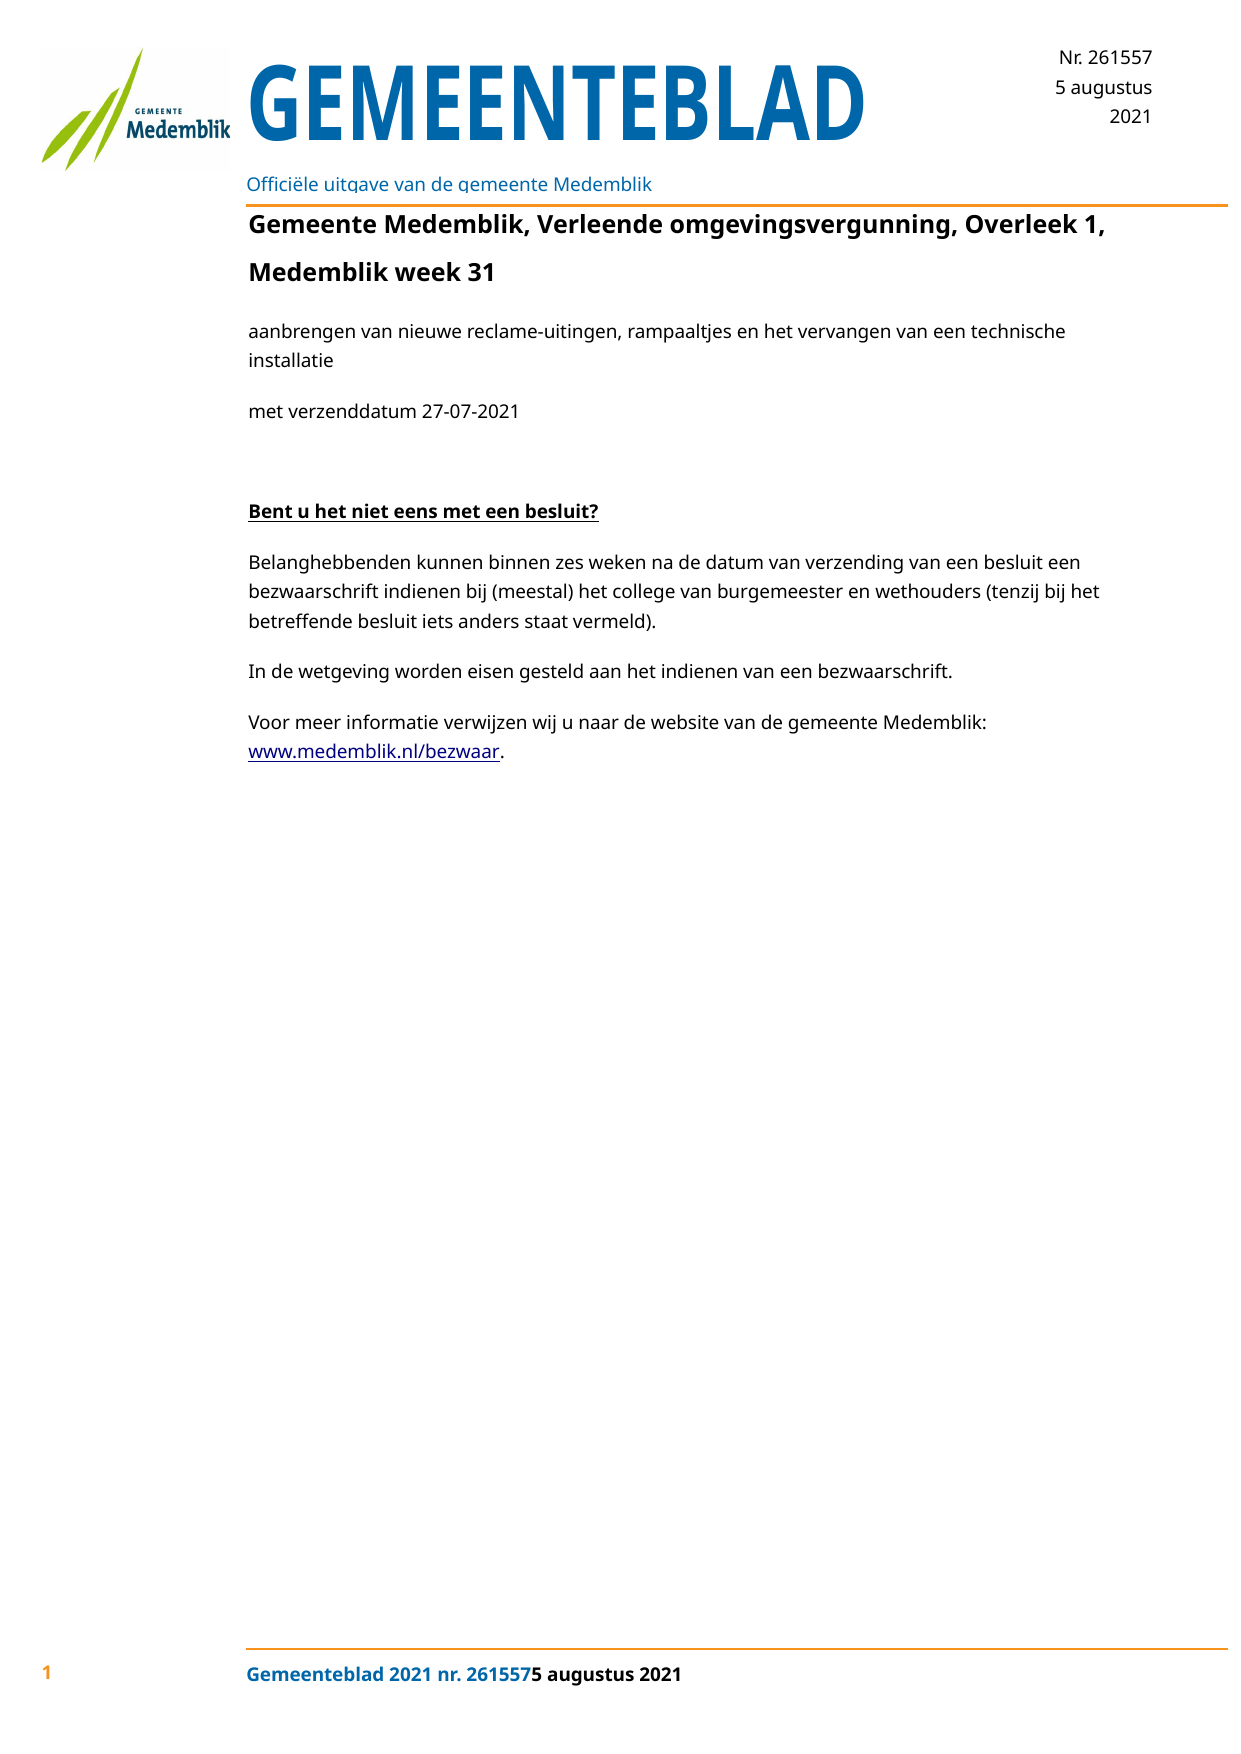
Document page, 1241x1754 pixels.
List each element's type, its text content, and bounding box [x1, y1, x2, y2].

text aanbrengen van nieuwe reclame-uitingen, rampaaltjes en het vervangen van een technische installatie [248, 318, 1152, 373]
text In de wetgeving worden eisen gesteld aan het indienen van een bezwaarschrift. [248, 659, 1152, 684]
text Belanghebbenden kunnen binnen zes weken na de datum van verzending van een besluit een bezwaarschrift indienen bij (meestal) het college van burgemeester en wethouders (tenzij bij het betreffende besluit iets anders staat vermeld). [248, 549, 1152, 634]
text met verzenddatum 27-07-2021 [248, 398, 1152, 424]
text Gemeente Medemblik, Verleende omgevingsvergunning, Overleek 1, Medemblik week 31 [248, 207, 1152, 288]
text Bent u het niet eens met een besluit? [248, 499, 1152, 524]
text Voor meer informatie verwijzen wij u naar de website van de gemeente Medemblik: www.medemblik.nl/bezwaar. [248, 709, 1152, 764]
picture [41, 47, 231, 172]
